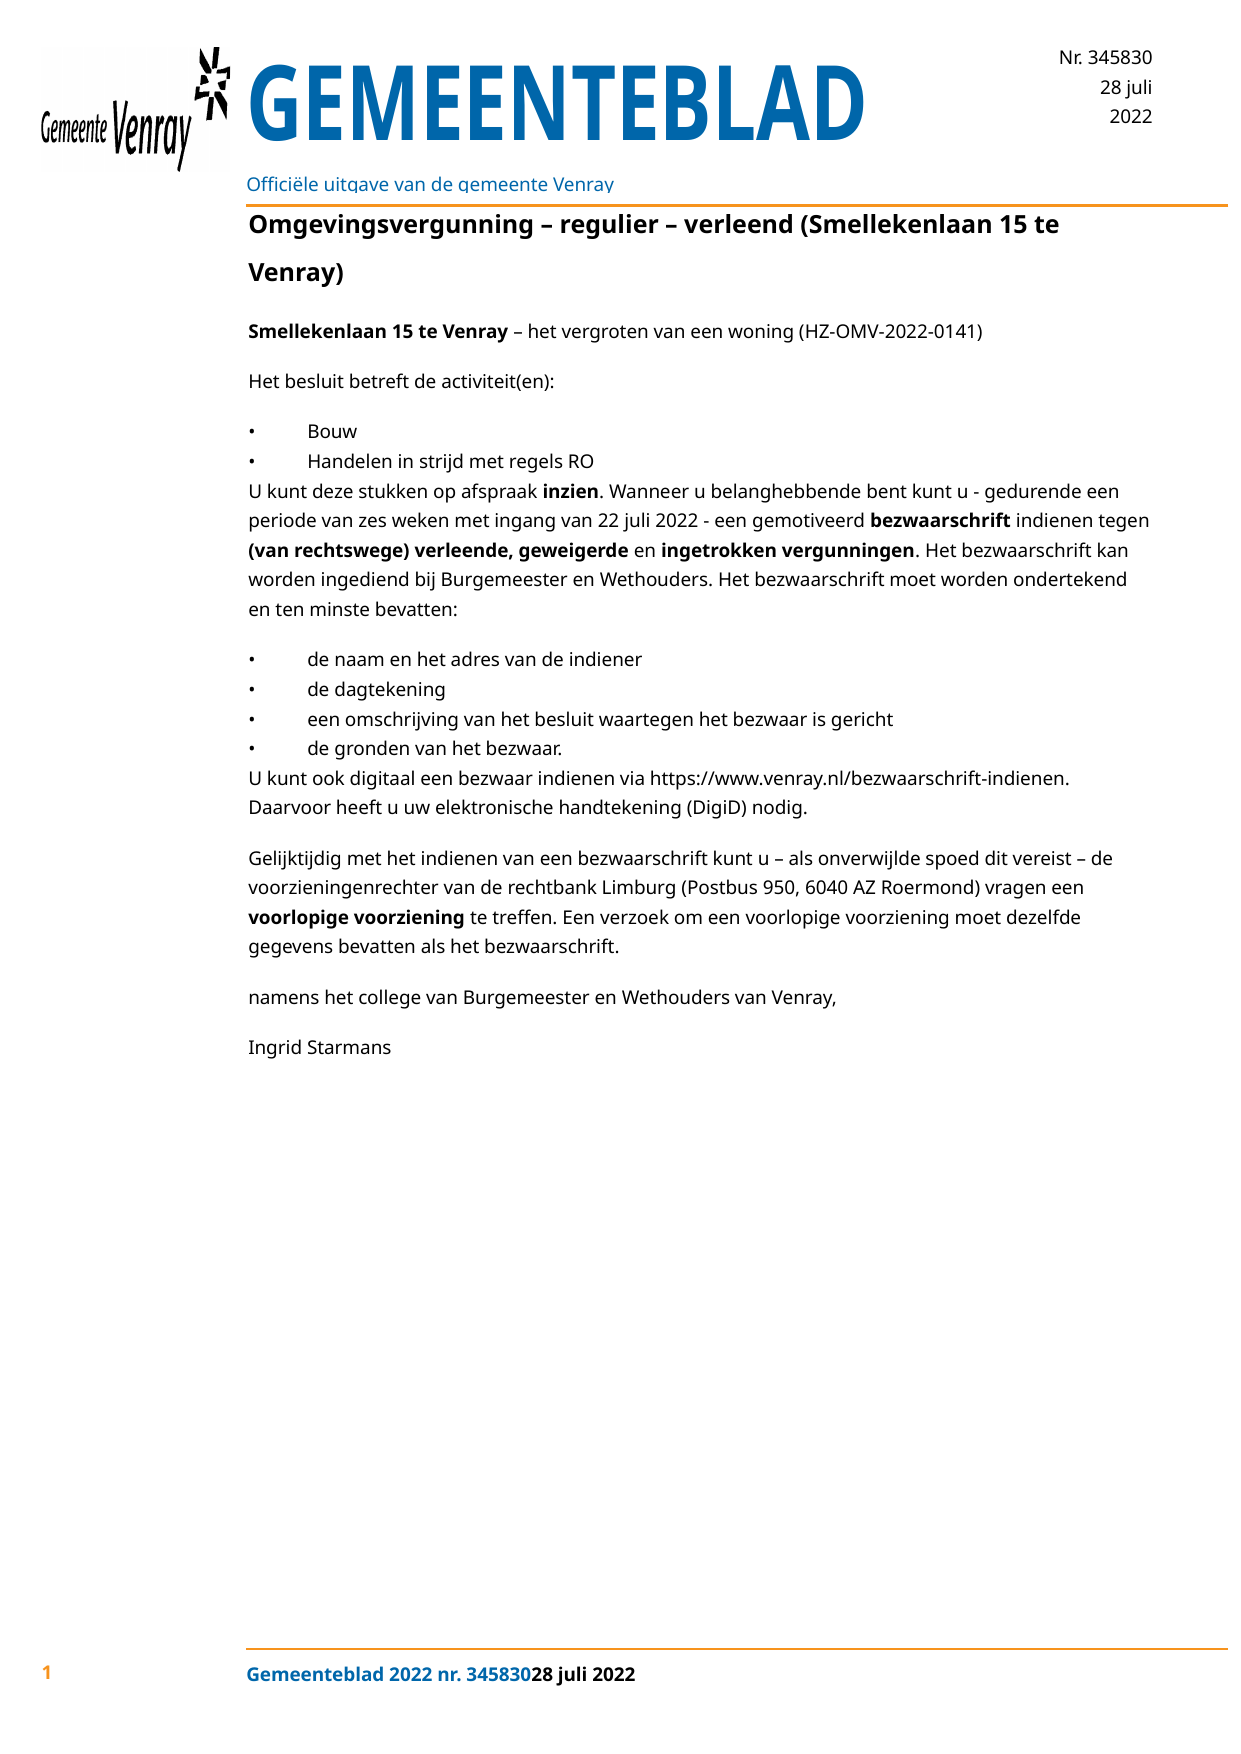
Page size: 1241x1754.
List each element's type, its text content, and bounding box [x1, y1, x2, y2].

list Handelen in strijd met regels RO [248, 448, 1152, 474]
text U kunt ook digitaal een bezwaar indienen via https://www.venray.nl/bezwaarschrift-indienen. Daarvoor heeft u uw elektronische handtekening (DigiD) nodig. [248, 765, 1152, 820]
list een omschrijving van het besluit waartegen het bezwaar is gericht [248, 706, 1152, 732]
list Bouw [248, 419, 1152, 444]
text Smellekenlaan 15 te Venray – het vergroten van een woning (HZ-OMV-2022-0141) [248, 318, 1152, 344]
text Omgevingsvergunning – regulier – verleend (Smellekenlaan 15 te Venray) [248, 207, 1152, 288]
text Gelijktijdig met het indienen van een bezwaarschrift kunt u – als onverwijlde spoed dit vereist – de voorzieningenrechter van de rechtbank Limburg (Postbus 950, 6040 AZ Roermond) vragen een voorlopige voorziening te treffen. Een verzoek om een voorlopige voorziening moet dezelfde gegevens bevatten als het bezwaarschrift. [248, 845, 1152, 959]
text namens het college van Burgemeester en Wethouders van Venray, [248, 984, 1152, 1010]
list de dagtekening [248, 676, 1152, 702]
text Het besluit betreft de activiteit(en): [248, 368, 1152, 394]
text U kunt deze stukken op afspraak inzien. Wanneer u belanghebbende bent kunt u - gedurende een periode van zes weken met ingang van 22 juli 2022 - een gemotiveerd bezwaarschrift indienen tegen (van rechtswege) verleende, geweigerde en ingetrokken vergunningen. Het bezwaarschrift kan worden ingediend bij Burgemeester en Wethouders. Het bezwaarschrift moet worden ondertekend en ten minste bevatten: [248, 478, 1152, 622]
list de gronden van het bezwaar. [248, 735, 1152, 761]
picture [41, 47, 231, 172]
list de naam en het adres van de indiener [248, 647, 1152, 672]
text Ingrid Starmans [248, 1034, 1152, 1060]
